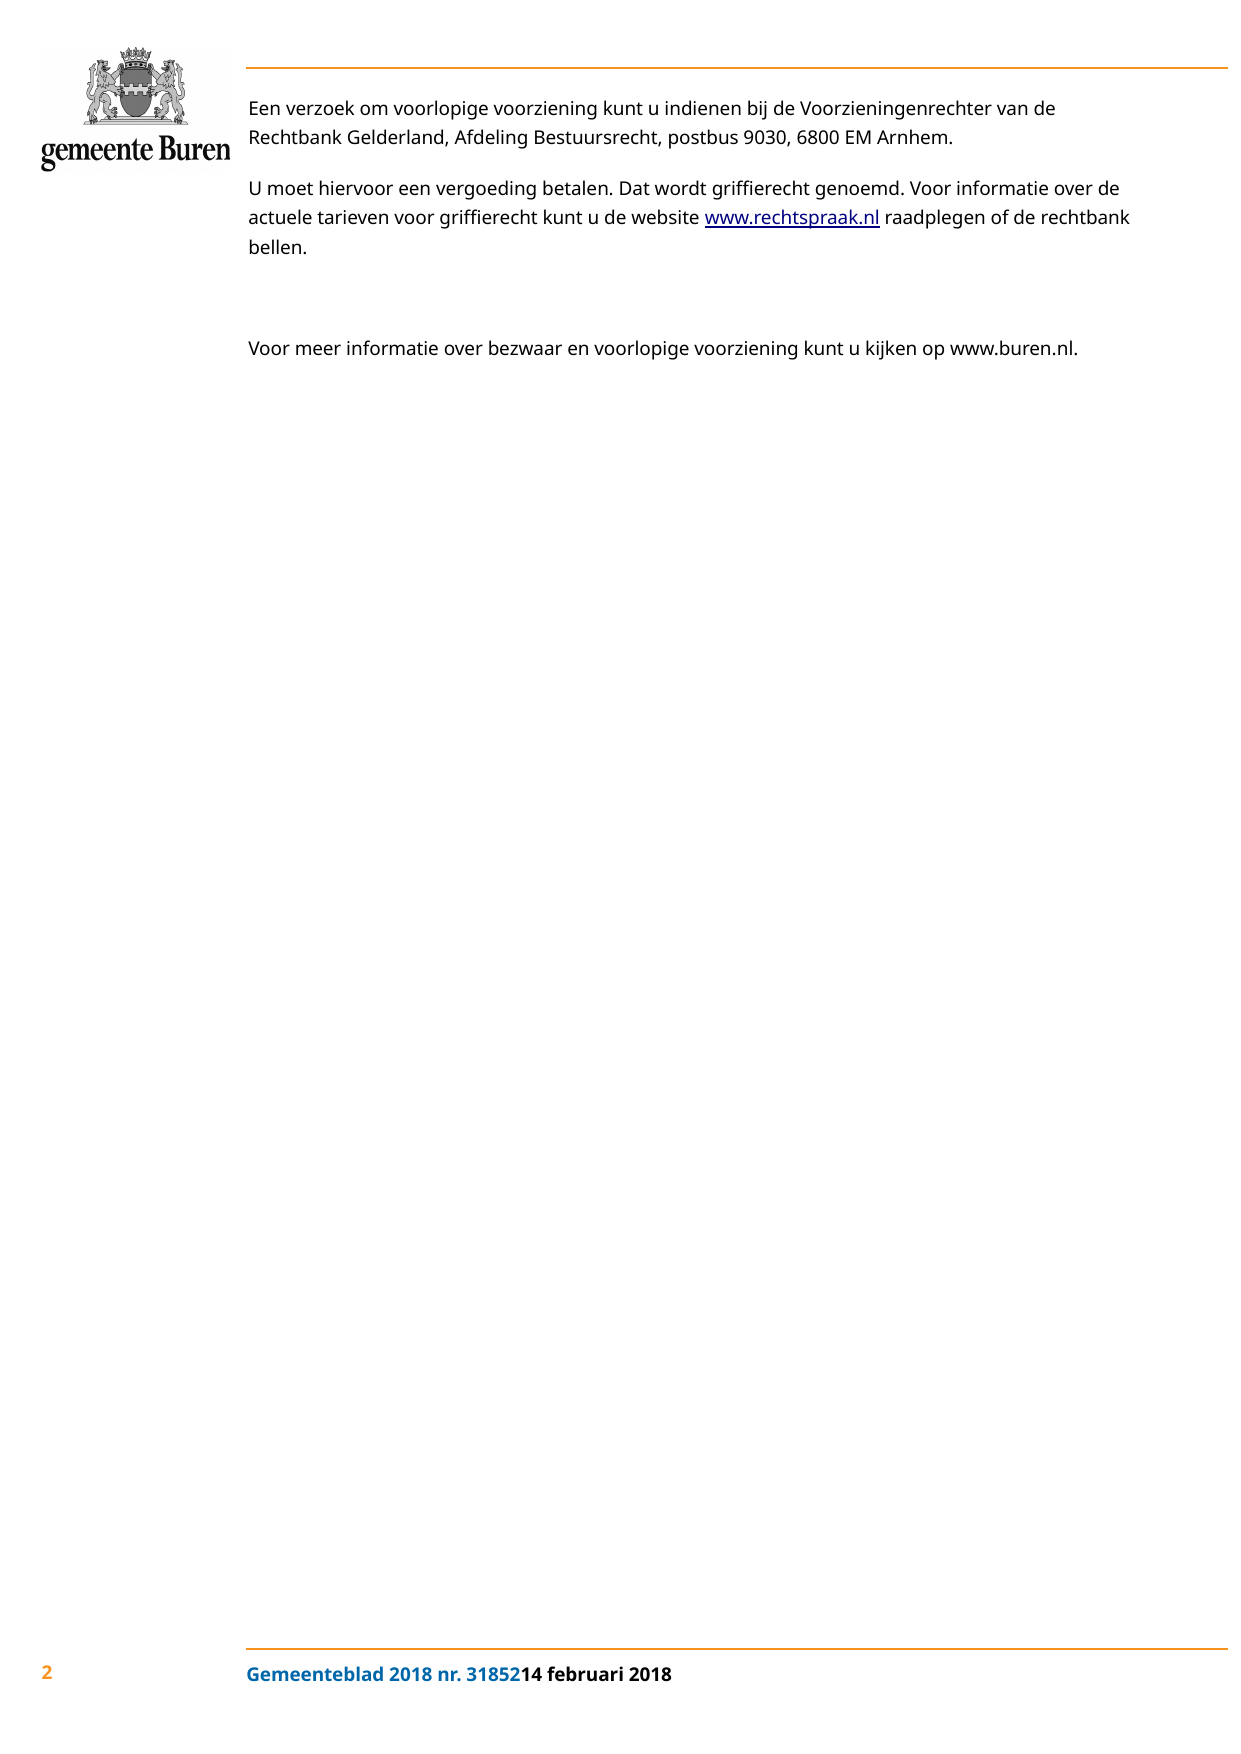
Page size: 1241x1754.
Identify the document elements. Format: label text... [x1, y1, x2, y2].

text Voor meer informatie over bezwaar en voorlopige voorziening kunt u kijken op www.buren.nl. [248, 335, 1152, 361]
text Een verzoek om voorlopige voorziening kunt u indienen bij de Voorzieningenrechter van de Rechtbank Gelderland, Afdeling Bestuursrecht, postbus 9030, 6800 EM Arnhem. [248, 95, 1152, 150]
text U moet hiervoor een vergoeding betalen. Dat wordt griffierecht genoemd. Voor informatie over de actuele tarieven voor griffierecht kunt u de website www.rechtspraak.nl raadplegen of de rechtbank bellen. [248, 175, 1152, 260]
picture [41, 47, 231, 172]
